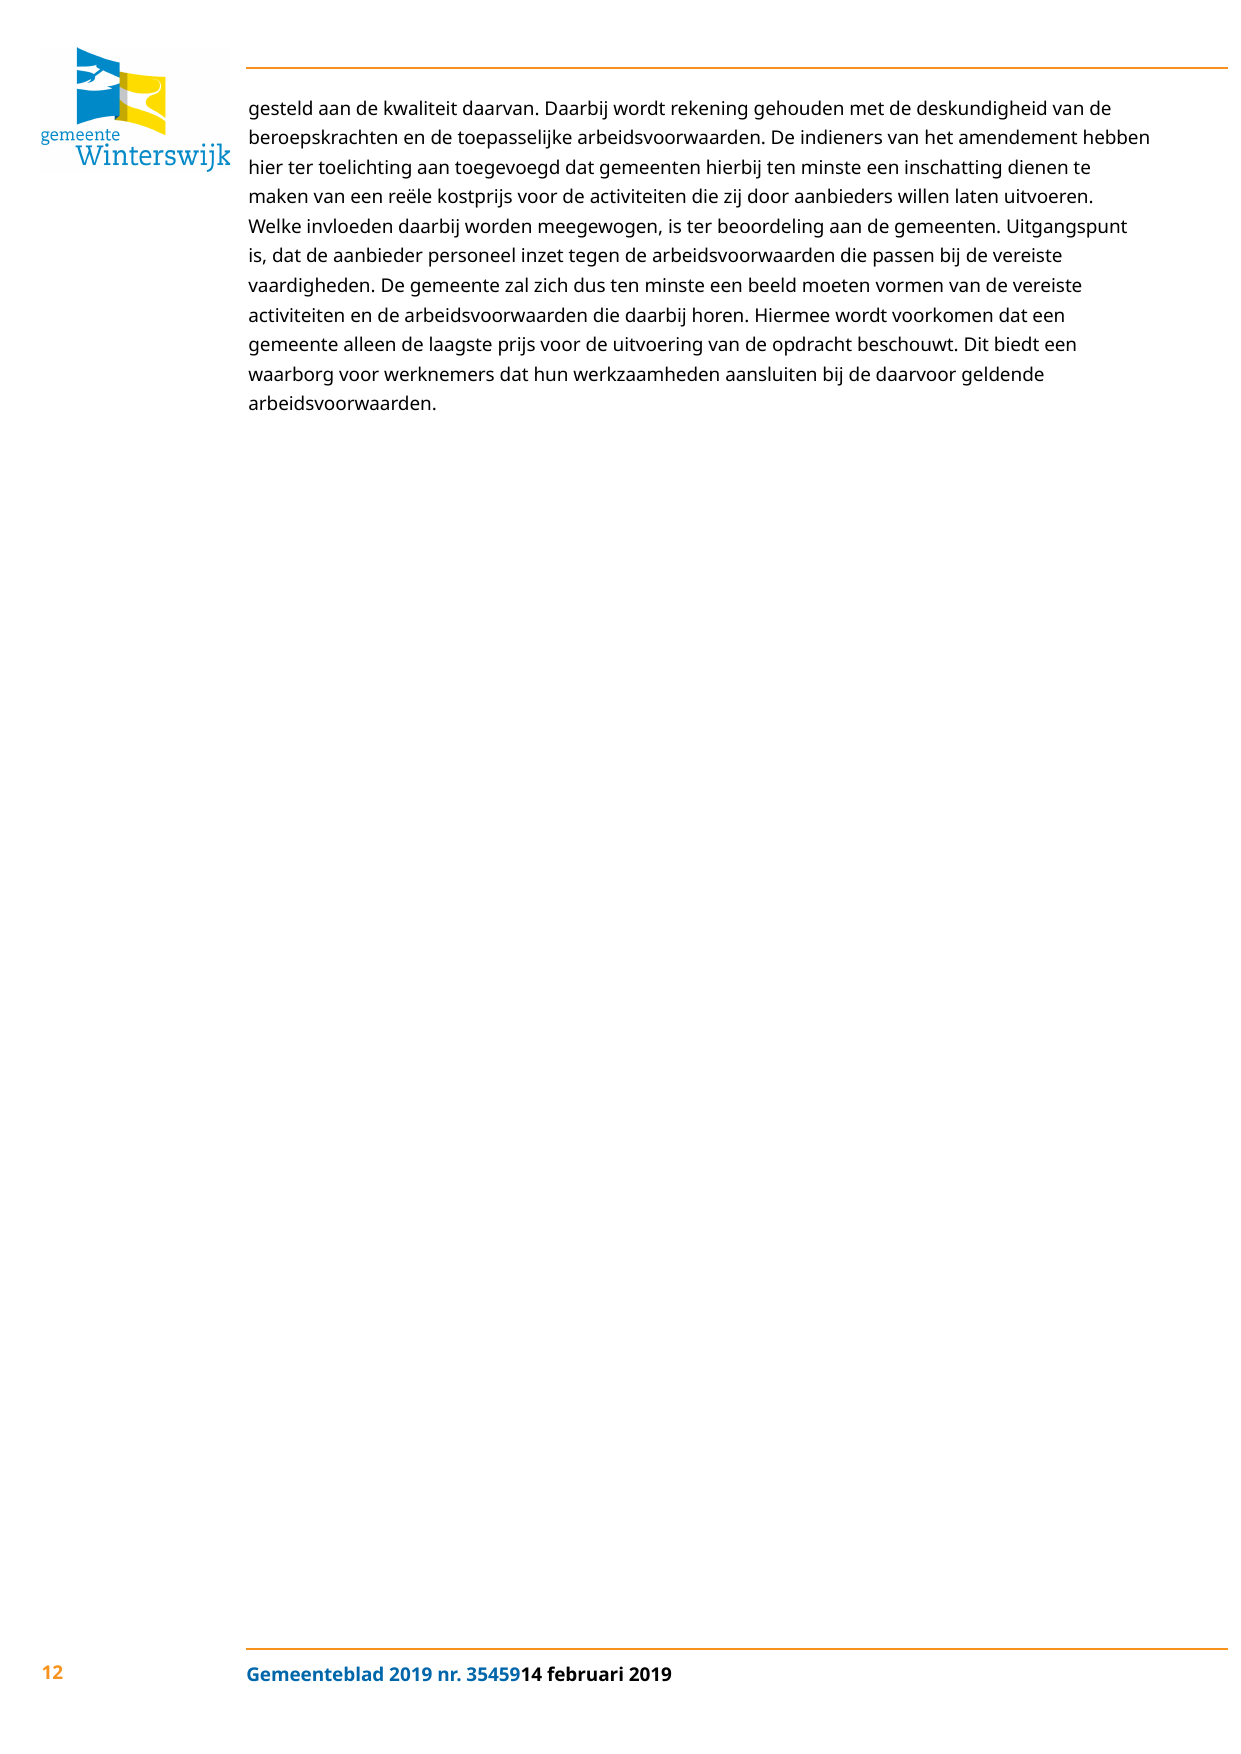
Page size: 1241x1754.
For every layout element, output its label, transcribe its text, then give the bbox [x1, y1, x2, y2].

picture [41, 47, 231, 172]
picture [225, 153, 231, 162]
text gesteld aan de kwaliteit daarvan. Daarbij wordt rekening gehouden met de deskundigheid van de beroepskrachten en de toepasselijke arbeidsvoorwaarden. De indieners van het amendement hebben hier ter toelichting aan toegevoegd dat gemeenten hierbij ten minste een inschatting dienen te maken van een reële kostprijs voor de activiteiten die zij door aanbieders willen laten uitvoeren. Welke invloeden daarbij worden meegewogen, is ter beoordeling aan de gemeenten. Uitgangspunt is, dat de aanbieder personeel inzet tegen de arbeidsvoorwaarden die passen bij de vereiste vaardigheden. De gemeente zal zich dus ten minste een beeld moeten vormen van de vereiste activiteiten en de arbeidsvoorwaarden die daarbij horen. Hiermee wordt voorkomen dat een gemeente alleen de laagste prijs voor de uitvoering van de opdracht beschouwt. Dit biedt een waarborg voor werknemers dat hun werkzaamheden aansluiten bij de daarvoor geldende arbeidsvoorwaarden. [248, 95, 1152, 416]
